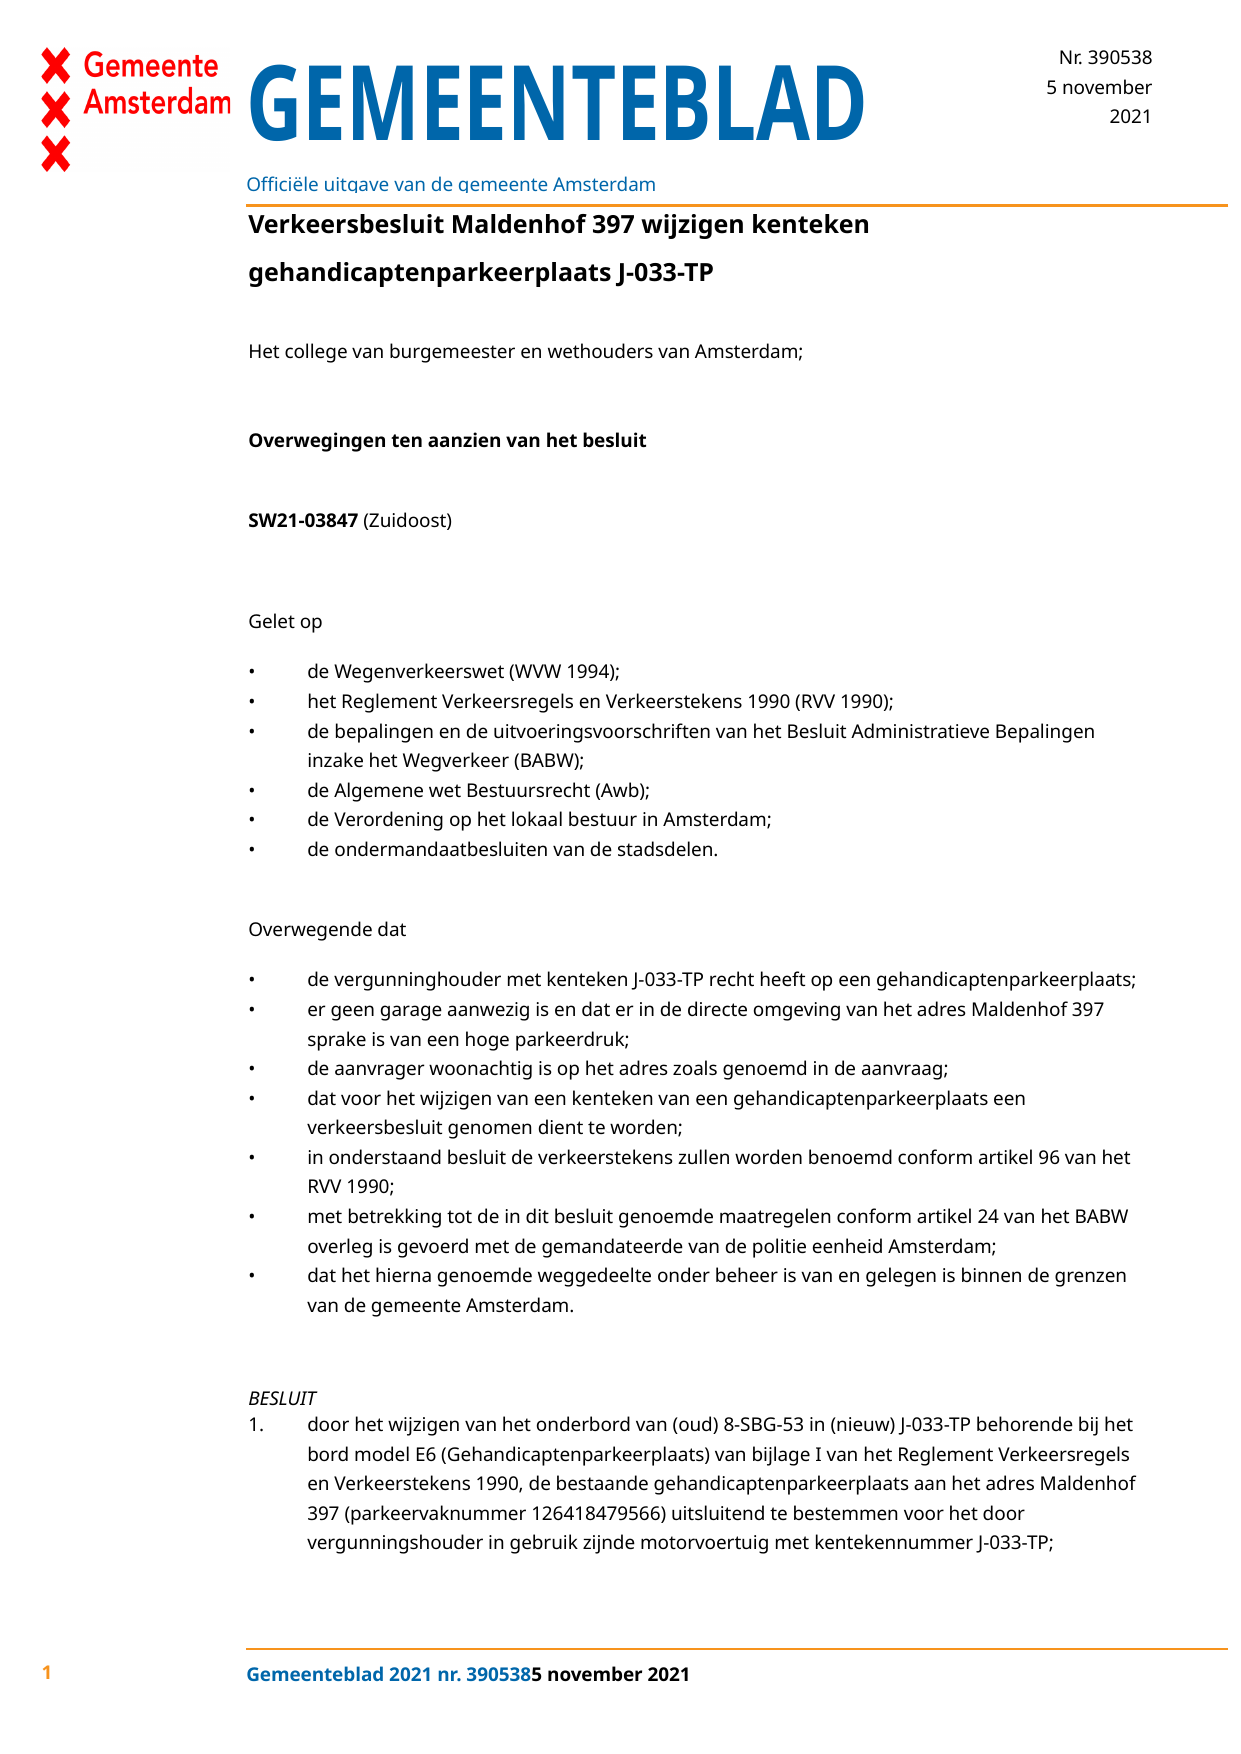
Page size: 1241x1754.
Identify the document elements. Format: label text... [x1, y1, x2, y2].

text Overwegende dat [248, 916, 1152, 942]
text Verkeersbesluit Maldenhof 397 wijzigen kenteken gehandicaptenparkeerplaats J-033-TP [248, 207, 1152, 288]
list in onderstaand besluit de verkeerstekens zullen worden benoemd conform artikel 96 van het RVV 1990; [248, 1144, 1152, 1199]
list de Verordening op het lokaal bestuur in Amsterdam; [248, 807, 1152, 832]
picture [41, 47, 231, 172]
text SW21-03847 (Zuidoost) [248, 507, 1152, 533]
list de vergunninghouder met kenteken J-033-TP recht heeft op een gehandicaptenparkeerplaats; [248, 967, 1152, 992]
text Het college van burgemeester en wethouders van Amsterdam; [248, 339, 1152, 364]
text Gelet op [248, 608, 1152, 634]
list door het wijzigen van het onderbord van (oud) 8-SBG-53 in (nieuw) J-033-TP behorende bij het bord model E6 (Gehandicaptenparkeerplaats) van bijlage I van het Reglement Verkeersregels en Verkeerstekens 1990, de bestaande gehandicaptenparkeerplaats aan het adres Maldenhof 397 (parkeervaknummer 126418479566) uitsluitend te bestemmen voor het door vergunningshouder in gebruik zijnde motorvoertuig met kentekennummer J-033-TP; [248, 1411, 1152, 1555]
text BESLUIT [248, 1386, 1152, 1411]
list de Wegenverkeerswet (WVW 1994); [248, 659, 1152, 684]
list de ondermandaatbesluiten van de stadsdelen. [248, 836, 1152, 862]
list het Reglement Verkeersregels en Verkeerstekens 1990 (RVV 1990); [248, 688, 1152, 714]
list er geen garage aanwezig is en dat er in de directe omgeving van het adres Maldenhof 397 sprake is van een hoge parkeerdruk; [248, 996, 1152, 1051]
list de aanvrager woonachtig is op het adres zoals genoemd in de aanvraag; [248, 1055, 1152, 1081]
text Overwegingen ten aanzien van het besluit [248, 427, 1152, 453]
list de Algemene wet Bestuursrecht (Awb); [248, 777, 1152, 803]
list dat het hierna genoemde weggedeelte onder beheer is van en gelegen is binnen de grenzen van de gemeente Amsterdam. [248, 1262, 1152, 1318]
list met betrekking tot de in dit besluit genoemde maatregelen conform artikel 24 van het BABW overleg is gevoerd met de gemandateerde van de politie eenheid Amsterdam; [248, 1203, 1152, 1258]
list dat voor het wijzigen van een kenteken van een gehandicaptenparkeerplaats een verkeersbesluit genomen dient te worden; [248, 1085, 1152, 1140]
list de bepalingen en de uitvoeringsvoorschriften van het Besluit Administratieve Bepalingen inzake het Wegverkeer (BABW); [248, 718, 1152, 773]
